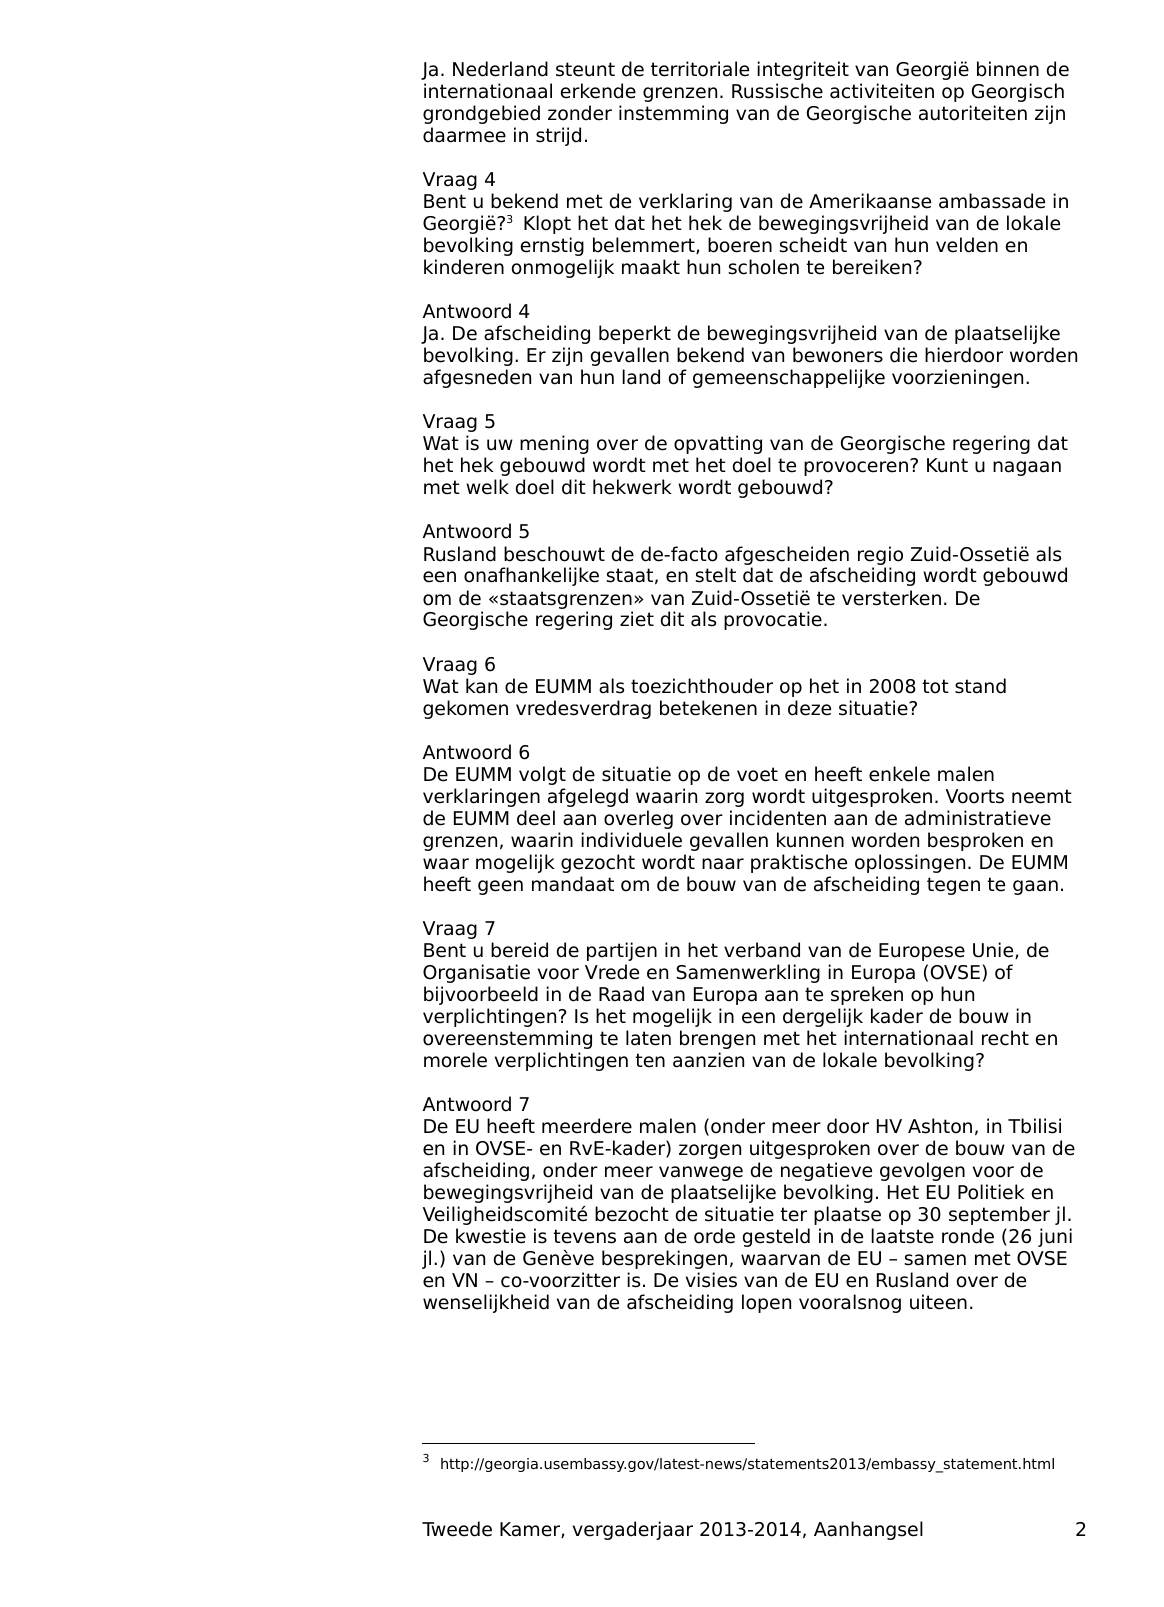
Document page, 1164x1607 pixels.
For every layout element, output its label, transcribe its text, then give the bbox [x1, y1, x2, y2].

text Antwoord 5 [422, 521, 1087, 543]
text Wat kan de EUMM als toezichthouder op het in 2008 tot stand gekomen vredesverdrag betekenen in deze situatie? [422, 676, 1087, 719]
text Antwoord 4 [422, 301, 1087, 323]
text Ja. De afscheiding beperkt de bewegingsvrijheid van de plaatselijke bevolking. Er zijn gevallen bekend van bewoners die hierdoor worden afgesneden van hun land of gemeenschappelijke voorzieningen. [422, 323, 1087, 389]
text Bent u bekend met de verklaring van de Amerikaanse ambassade in Georgië? Klopt het dat het hek de bewegingsvrijheid van de lokale bevolking ernstig belemmert, boeren scheidt van hun velden en kinderen onmogelijk maakt hun scholen te bereiken? [422, 191, 1087, 279]
text Vraag 4 [422, 169, 1087, 191]
text Antwoord 7 [422, 1094, 1087, 1116]
text Ja. Nederland steunt de territoriale integriteit van Georgië binnen de internationaal erkende grenzen. Russische activiteiten op Georgisch grondgebied zonder instemming van de Georgische autoriteiten zijn daarmee in strijd. [422, 59, 1087, 147]
text Wat is uw mening over de opvatting van de Georgische regering dat het hek gebouwd wordt met het doel te provoceren? Kunt u nagaan met welk doel dit hekwerk wordt gebouwd? [422, 433, 1087, 499]
text Vraag 6 [422, 653, 1087, 676]
text Antwoord 6 [422, 742, 1087, 764]
text Rusland beschouwt de de-facto afgescheiden regio Zuid-Ossetië als een onafhankelijke staat, en stelt dat de afscheiding wordt gebouwd om de «staatsgrenzen» van Zuid-Ossetië te versterken. De Georgische regering ziet dit als provocatie. [422, 543, 1087, 631]
text De EUMM volgt de situatie op de voet en heeft enkele malen verklaringen afgelegd waarin zorg wordt uitgesproken. Voorts neemt de EUMM deel aan overleg over incidenten aan de administratieve grenzen, waarin individuele gevallen kunnen worden besproken en waar mogelijk gezocht wordt naar praktische oplossingen. De EUMM heeft geen mandaat om de bouw van de afscheiding tegen te gaan. [422, 764, 1087, 896]
text http://georgia.usembassy.gov/latest-news/statements2013/embassy_statement.html [422, 1452, 1087, 1474]
text De EU heeft meerdere malen (onder meer door HV Ashton, in Tbilisi en in OVSE- en RvE-kader) zorgen uitgesproken over de bouw van de afscheiding, onder meer vanwege de negatieve gevolgen voor de bewegingsvrijheid van de plaatselijke bevolking. Het EU Politiek en Veiligheidscomité bezocht de situatie ter plaatse op 30 september jl. De kwestie is tevens aan de orde gesteld in de laatste ronde (26 juni jl.) van de Genève besprekingen, waarvan de EU – samen met OVSE en VN – co-voorzitter is. De visies van de EU en Rusland over de wenselijkheid van de afscheiding lopen vooralsnog uiteen. [422, 1116, 1087, 1313]
text Vraag 7 [422, 918, 1087, 940]
text Bent u bereid de partijen in het verband van de Europese Unie, de Organisatie voor Vrede en Samenwerkling in Europa (OVSE) of bijvoorbeeld in de Raad van Europa aan te spreken op hun verplichtingen? Is het mogelijk in een dergelijk kader de bouw in overeenstemming te laten brengen met het internationaal recht en morele verplichtingen ten aanzien van de lokale bevolking? [422, 940, 1087, 1072]
text Vraag 5 [422, 411, 1087, 433]
